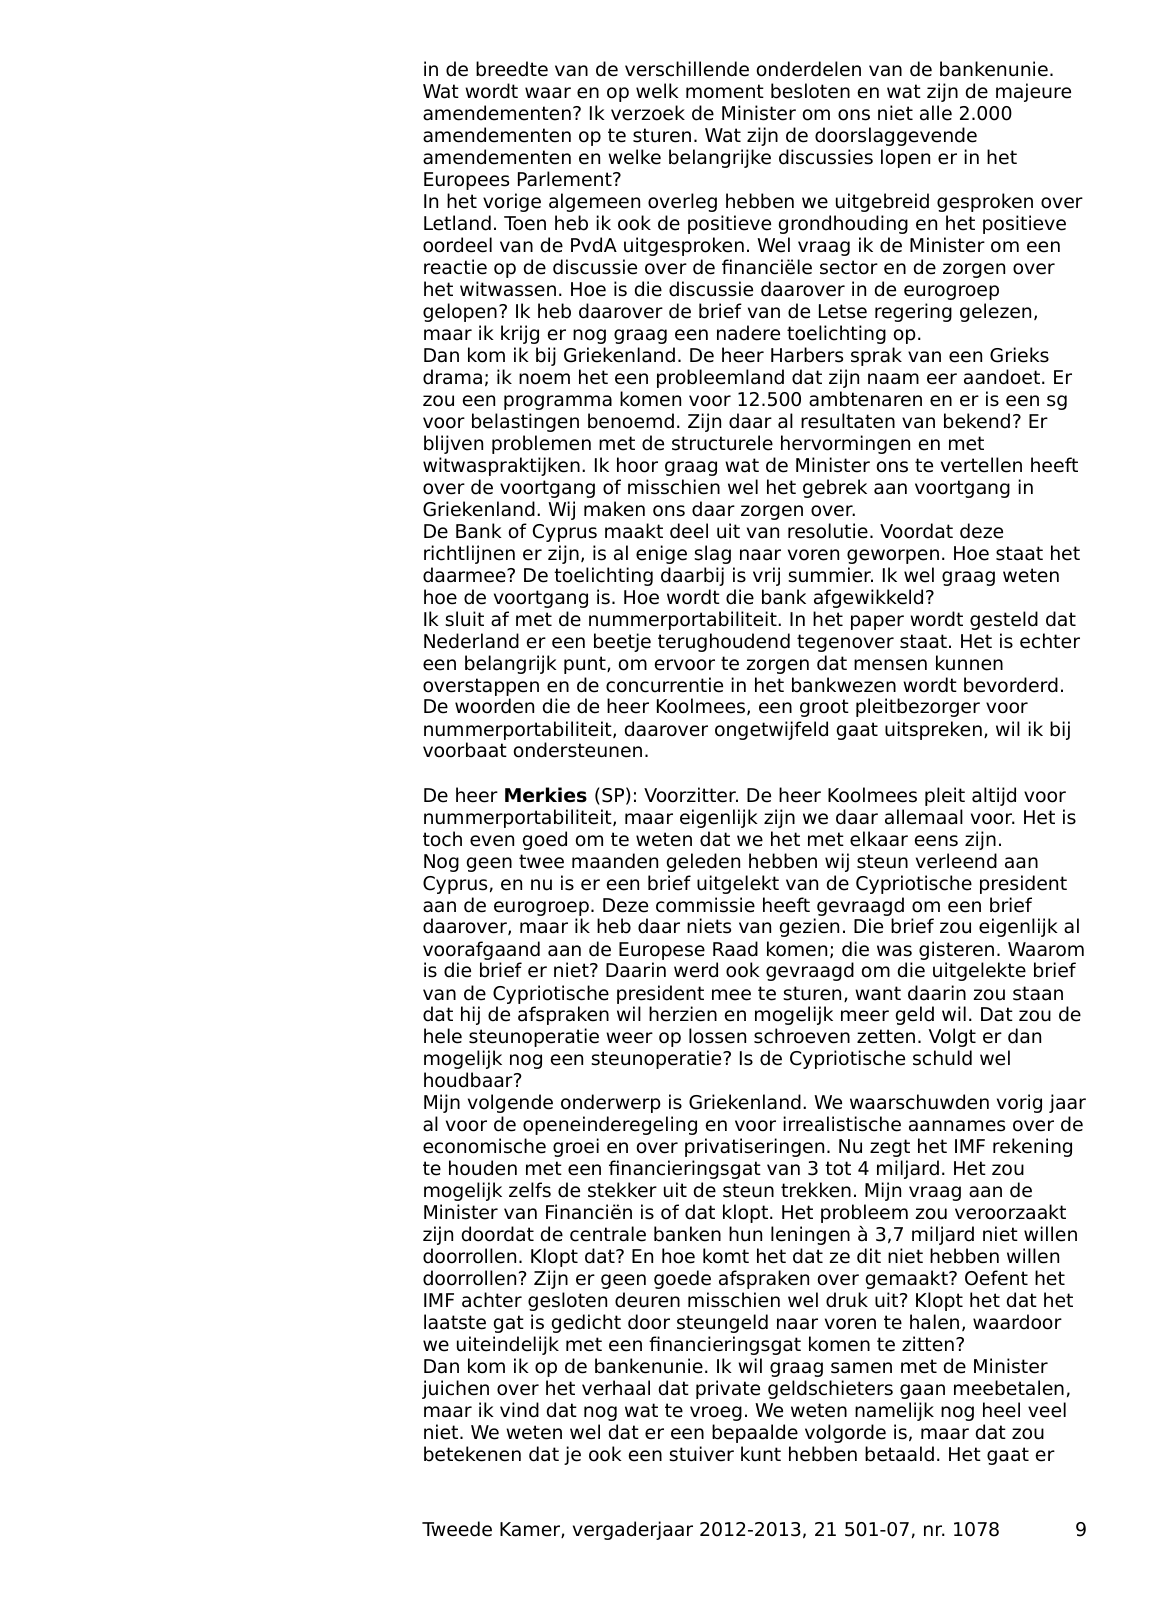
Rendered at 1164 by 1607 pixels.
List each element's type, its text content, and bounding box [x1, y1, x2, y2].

text Dan kom ik bij Griekenland. De heer Harbers sprak van een Grieks drama; ik noem het een probleemland dat zijn naam eer aandoet. Er zou een programma komen voor 12.500 ambtenaren en er is een sg voor belastingen benoemd. Zijn daar al resultaten van bekend? Er blijven problemen met de structurele hervormingen en met witwaspraktijken. Ik hoor graag wat de Minister ons te vertellen heeft over de voortgang of misschien wel het gebrek aan voortgang in Griekenland. Wij maken ons daar zorgen over. [422, 345, 1087, 521]
text De heer Merkies (SP): Voorzitter. De heer Koolmees pleit altijd voor nummerportabiliteit, maar eigenlijk zijn we daar allemaal voor. Het is toch even goed om te weten dat we het met elkaar eens zijn. [422, 784, 1087, 851]
text In het vorige algemeen overleg hebben we uitgebreid gesproken over Letland. Toen heb ik ook de positieve grondhouding en het positieve oordeel van de PvdA uitgesproken. Wel vraag ik de Minister om een reactie op de discussie over de financiële sector en de zorgen over het witwassen. Hoe is die discussie daarover in de eurogroep gelopen? Ik heb daarover de brief van de Letse regering gelezen, maar ik krijg er nog graag een nadere toelichting op. [422, 191, 1087, 345]
text Ik sluit af met de nummerportabiliteit. In het paper wordt gesteld dat Nederland er een beetje terughoudend tegenover staat. Het is echter een belangrijk punt, om ervoor te zorgen dat mensen kunnen overstappen en de concurrentie in het bankwezen wordt bevorderd. De woorden die de heer Koolmees, een groot pleitbezorger voor nummerportabiliteit, daarover ongetwijfeld gaat uitspreken, wil ik bij voorbaat ondersteunen. [422, 608, 1087, 762]
text Dan kom ik op de bankenunie. Ik wil graag samen met de Minister juichen over het verhaal dat private geldschieters gaan meebetalen, maar ik vind dat nog wat te vroeg. We weten namelijk nog heel veel niet. We weten wel dat er een bepaalde volgorde is, maar dat zou betekenen dat je ook een stuiver kunt hebben betaald. Het gaat er [422, 1356, 1087, 1466]
text in de breedte van de verschillende onderdelen van de bankenunie. Wat wordt waar en op welk moment besloten en wat zijn de majeure amendementen? Ik verzoek de Minister om ons niet alle 2.000 amendementen op te sturen. Wat zijn de doorslaggevende amendementen en welke belangrijke discussies lopen er in het Europees Parlement? [422, 59, 1087, 191]
text Nog geen twee maanden geleden hebben wij steun verleend aan Cyprus, en nu is er een brief uitgelekt van de Cypriotische president aan de eurogroep. Deze commissie heeft gevraagd om een brief daarover, maar ik heb daar niets van gezien. Die brief zou eigenlijk al voorafgaand aan de Europese Raad komen; die was gisteren. Waarom is die brief er niet? Daarin werd ook gevraagd om die uitgelekte brief van de Cypriotische president mee te sturen, want daarin zou staan dat hij de afspraken wil herzien en mogelijk meer geld wil. Dat zou de hele steunoperatie weer op lossen schroeven zetten. Volgt er dan mogelijk nog een steunoperatie? Is de Cypriotische schuld wel houdbaar? [422, 851, 1087, 1092]
text Mijn volgende onderwerp is Griekenland. We waarschuwden vorig jaar al voor de openeinderegeling en voor irrealistische aannames over de economische groei en over privatiseringen. Nu zegt het IMF rekening te houden met een financieringsgat van 3 tot 4 miljard. Het zou mogelijk zelfs de stekker uit de steun trekken. Mijn vraag aan de Minister van Financiën is of dat klopt. Het probleem zou veroorzaakt zijn doordat de centrale banken hun leningen à 3,7 miljard niet willen doorrollen. Klopt dat? En hoe komt het dat ze dit niet hebben willen doorrollen? Zijn er geen goede afspraken over gemaakt? Oefent het IMF achter gesloten deuren misschien wel druk uit? Klopt het dat het laatste gat is gedicht door steungeld naar voren te halen, waardoor we uiteindelijk met een financieringsgat komen te zitten? [422, 1092, 1087, 1356]
text De Bank of Cyprus maakt deel uit van resolutie. Voordat deze richtlijnen er zijn, is al enige slag naar voren geworpen. Hoe staat het daarmee? De toelichting daarbij is vrij summier. Ik wel graag weten hoe de voortgang is. Hoe wordt die bank afgewikkeld? [422, 521, 1087, 608]
